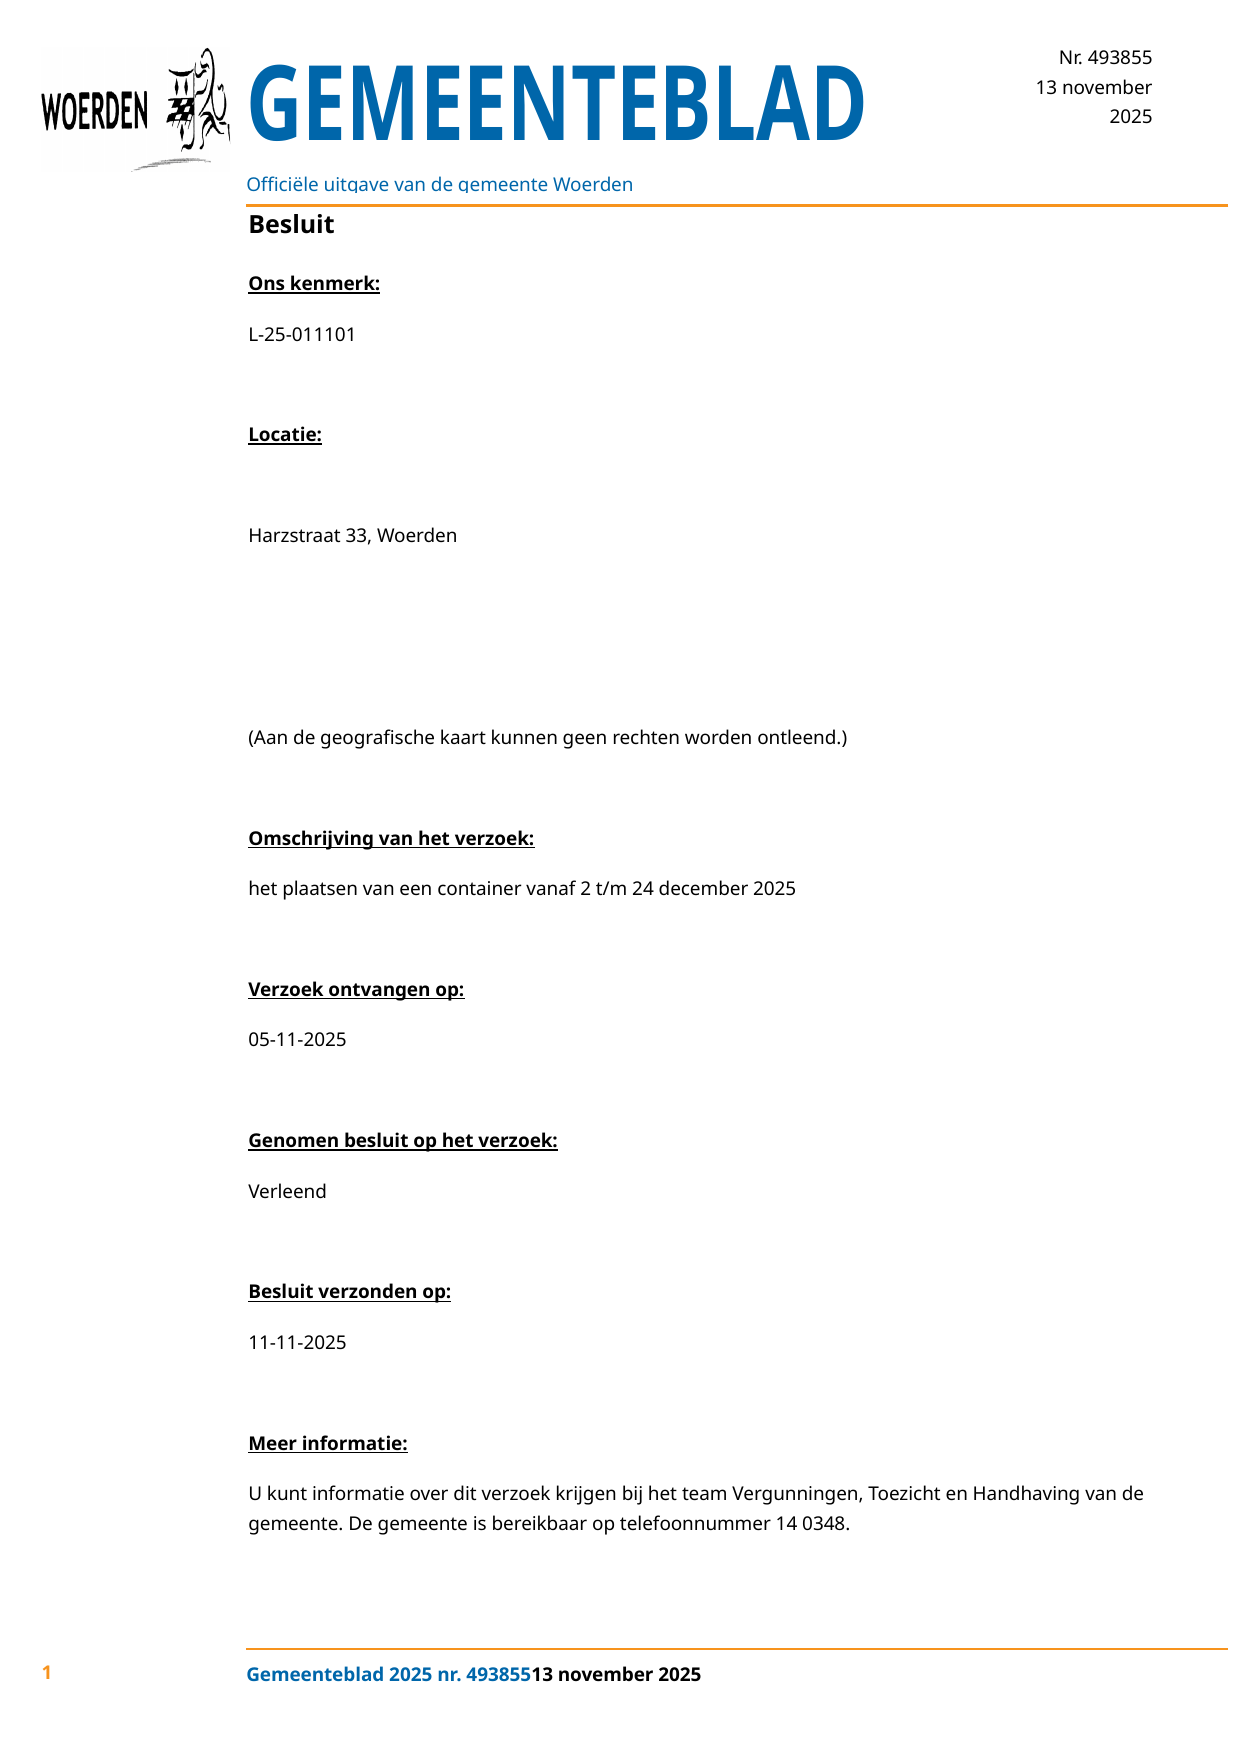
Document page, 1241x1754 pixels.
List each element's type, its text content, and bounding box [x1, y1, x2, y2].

text Locatie: [248, 422, 1152, 447]
text Ons kenmerk: [248, 270, 1152, 296]
picture [41, 47, 231, 172]
text Omschrijving van het verzoek: [248, 825, 1152, 851]
text Verzoek ontvangen op: [248, 976, 1152, 1002]
text L-25-011101 [248, 321, 1152, 346]
text Harzstraat 33, Woerden [248, 522, 1152, 548]
text (Aan de geografische kaart kunnen geen rechten worden ontleend.) [248, 724, 1152, 750]
text Besluit [248, 207, 1152, 241]
text Meer informatie: [248, 1430, 1152, 1456]
text Genomen besluit op het verzoek: [248, 1127, 1152, 1153]
text Besluit verzonden op: [248, 1279, 1152, 1304]
text 05-11-2025 [248, 1027, 1152, 1052]
text het plaatsen van een container vanaf 2 t/m 24 december 2025 [248, 875, 1152, 901]
text 11-11-2025 [248, 1329, 1152, 1355]
text Verleend [248, 1178, 1152, 1203]
text U kunt informatie over dit verzoek krijgen bij het team Vergunningen, Toezicht en Handhaving van de gemeente. De gemeente is bereikbaar op telefoonnummer 14 0348. [248, 1480, 1152, 1536]
